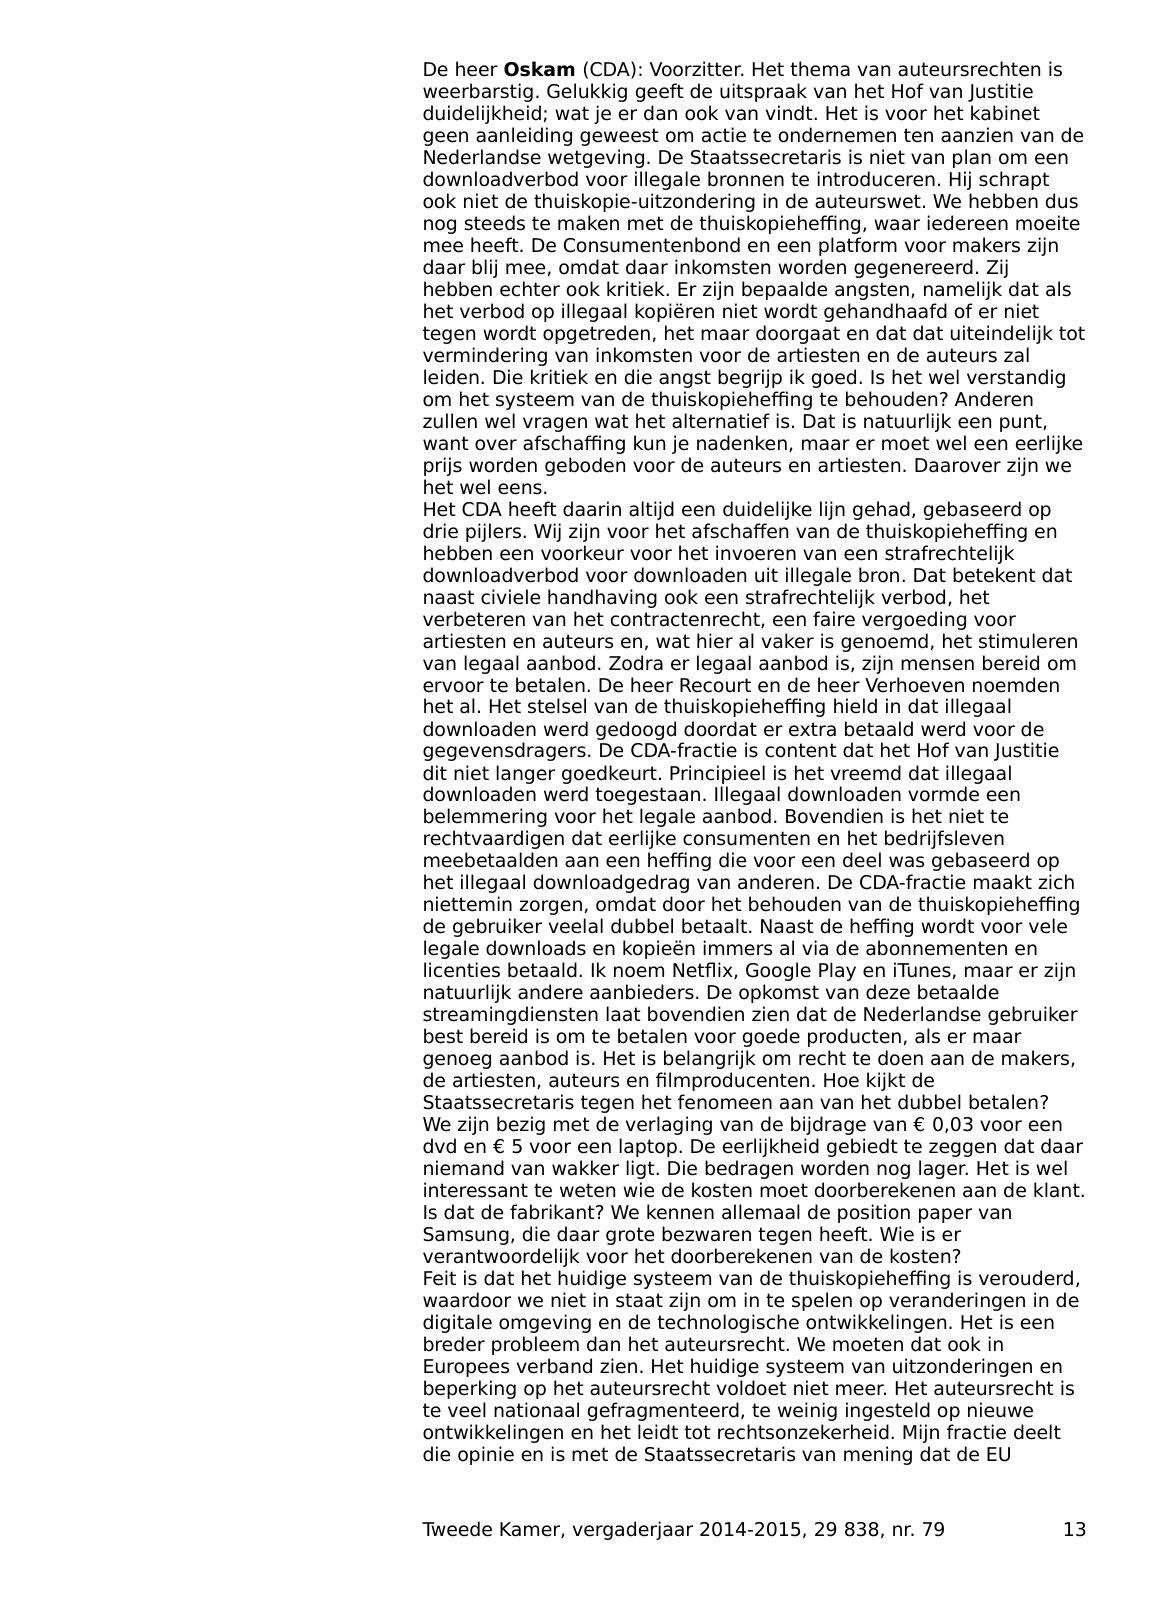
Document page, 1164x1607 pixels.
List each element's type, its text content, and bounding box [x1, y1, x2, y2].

text Feit is dat het huidige systeem van de thuiskopieheffing is verouderd, waardoor we niet in staat zijn om in te spelen op veranderingen in de digitale omgeving en de technologische ontwikkelingen. Het is een breder probleem dan het auteursrecht. We moeten dat ook in Europees verband zien. Het huidige systeem van uitzonderingen en beperking op het auteursrecht voldoet niet meer. Het auteursrecht is te veel nationaal gefragmenteerd, te weinig ingesteld op nieuwe ontwikkelingen en het leidt tot rechtsonzekerheid. Mijn fractie deelt die opinie en is met de Staatssecretaris van mening dat de EU [422, 1268, 1087, 1466]
text Het CDA heeft daarin altijd een duidelijke lijn gehad, gebaseerd op drie pijlers. Wij zijn voor het afschaffen van de thuiskopieheffing en hebben een voorkeur voor het invoeren van een strafrechtelijk downloadverbod voor downloaden uit illegale bron. Dat betekent dat naast civiele handhaving ook een strafrechtelijk verbod, het verbeteren van het contractenrecht, een faire vergoeding voor artiesten en auteurs en, wat hier al vaker is genoemd, het stimuleren van legaal aanbod. Zodra er legaal aanbod is, zijn mensen bereid om ervoor te betalen. De heer Recourt en de heer Verhoeven noemden het al. Het stelsel van de thuiskopieheffing hield in dat illegaal downloaden werd gedoogd doordat er extra betaald werd voor de gegevensdragers. De CDA-fractie is content dat het Hof van Justitie dit niet langer goedkeurt. Principieel is het vreemd dat illegaal downloaden werd toegestaan. Illegaal downloaden vormde een belemmering voor het legale aanbod. Bovendien is het niet te rechtvaardigen dat eerlijke consumenten en het bedrijfsleven meebetaalden aan een heffing die voor een deel was gebaseerd op het illegaal downloadgedrag van anderen. De CDA-fractie maakt zich niettemin zorgen, omdat door het behouden van de thuiskopieheffing de gebruiker veelal dubbel betaalt. Naast de heffing wordt voor vele legale downloads en kopieën immers al via de abonnementen en licenties betaald. Ik noem Netflix, Google Play en iTunes, maar er zijn natuurlijk andere aanbieders. De opkomst van deze betaalde streamingdiensten laat bovendien zien dat de Nederlandse gebruiker best bereid is om te betalen voor goede producten, als er maar genoeg aanbod is. Het is belangrijk om recht te doen aan de makers, de artiesten, auteurs en filmproducenten. Hoe kijkt de Staatssecretaris tegen het fenomeen aan van het dubbel betalen? [422, 499, 1087, 1114]
text We zijn bezig met de verlaging van de bijdrage van € 0,03 voor een dvd en € 5 voor een laptop. De eerlijkheid gebiedt te zeggen dat daar niemand van wakker ligt. Die bedragen worden nog lager. Het is wel interessant te weten wie de kosten moet doorberekenen aan de klant. Is dat de fabrikant? We kennen allemaal de position paper van Samsung, die daar grote bezwaren tegen heeft. Wie is er verantwoordelijk voor het doorberekenen van de kosten? [422, 1114, 1087, 1268]
text De heer Oskam (CDA): Voorzitter. Het thema van auteursrechten is weerbarstig. Gelukkig geeft de uitspraak van het Hof van Justitie duidelijkheid; wat je er dan ook van vindt. Het is voor het kabinet geen aanleiding geweest om actie te ondernemen ten aanzien van de Nederlandse wetgeving. De Staatssecretaris is niet van plan om een downloadverbod voor illegale bronnen te introduceren. Hij schrapt ook niet de thuiskopie-uitzondering in de auteurswet. We hebben dus nog steeds te maken met de thuiskopieheffing, waar iedereen moeite mee heeft. De Consumentenbond en een platform voor makers zijn daar blij mee, omdat daar inkomsten worden gegenereerd. Zij hebben echter ook kritiek. Er zijn bepaalde angsten, namelijk dat als het verbod op illegaal kopiëren niet wordt gehandhaafd of er niet tegen wordt opgetreden, het maar doorgaat en dat dat uiteindelijk tot vermindering van inkomsten voor de artiesten en de auteurs zal leiden. Die kritiek en die angst begrijp ik goed. Is het wel verstandig om het systeem van de thuiskopieheffing te behouden? Anderen zullen wel vragen wat het alternatief is. Dat is natuurlijk een punt, want over afschaffing kun je nadenken, maar er moet wel een eerlijke prijs worden geboden voor de auteurs en artiesten. Daarover zijn we het wel eens. [422, 59, 1087, 499]
